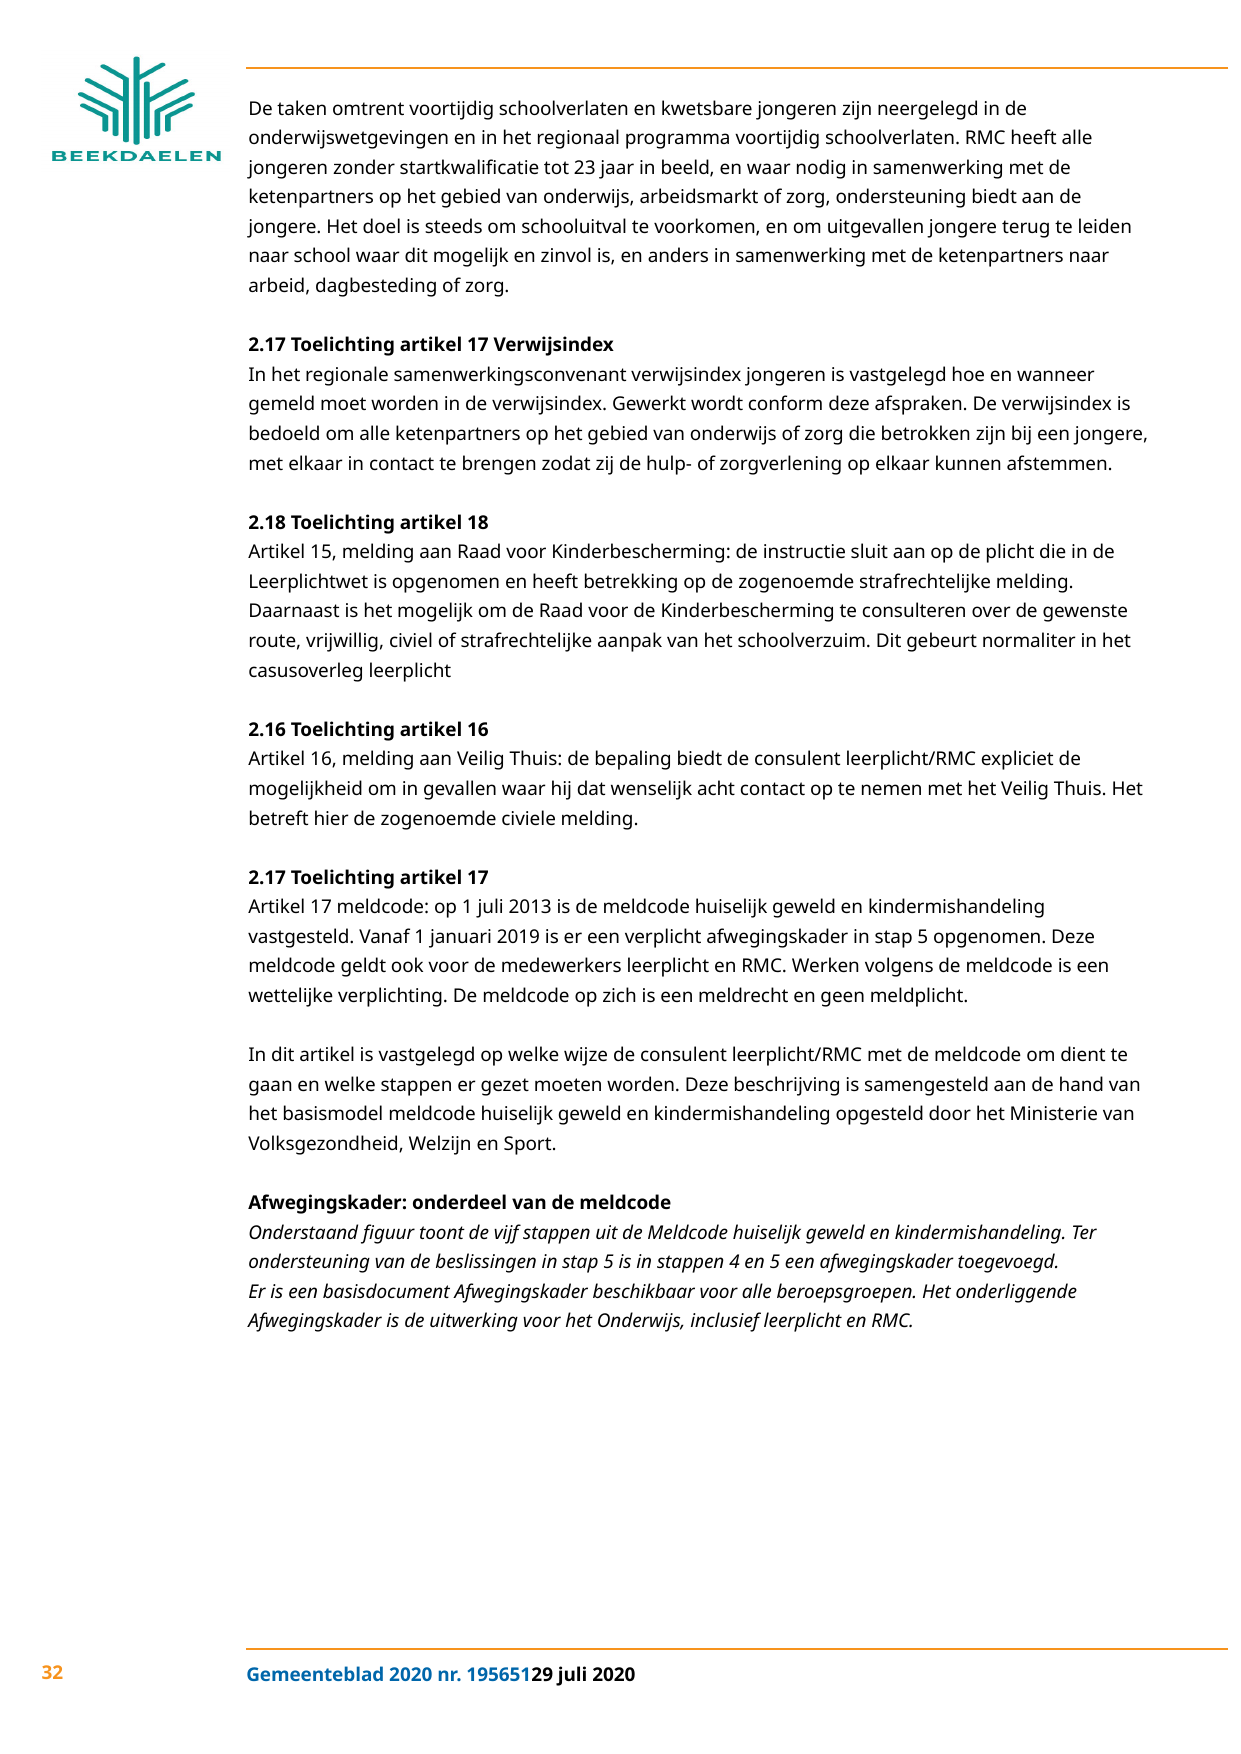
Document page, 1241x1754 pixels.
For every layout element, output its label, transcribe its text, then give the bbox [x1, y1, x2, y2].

text De taken omtrent voortijdig schoolverlaten en kwetsbare jongeren zijn neergelegd in de onderwijswetgevingen en in het regionaal programma voortijdig schoolverlaten. RMC heeft alle jongeren zonder startkwalificatie tot 23 jaar in beeld, en waar nodig in samenwerking met de ketenpartners op het gebied van onderwijs, arbeidsmarkt of zorg, ondersteuning biedt aan de jongere. Het doel is steeds om schooluitval te voorkomen, en om uitgevallen jongere terug te leiden naar school waar dit mogelijk en zinvol is, en anders in samenwerking met de ketenpartners naar arbeid, dagbesteding of zorg. [248, 95, 1152, 298]
text In dit artikel is vastgelegd op welke wijze de consulent leerplicht/RMC met de meldcode om dient te gaan en welke stappen er gezet moeten worden. Deze beschrijving is samengesteld aan de hand van het basismodel meldcode huiselijk geweld en kindermishandeling opgesteld door het Ministerie van Volksgezondheid, Welzijn en Sport. [248, 1041, 1152, 1156]
text In het regionale samenwerkingsconvenant verwijsindex jongeren is vastgelegd hoe en wanneer gemeld moet worden in de verwijsindex. Gewerkt wordt conform deze afspraken. De verwijsindex is bedoeld om alle ketenpartners op het gebied van onderwijs of zorg die betrokken zijn bij een jongere, met elkaar in contact te brengen zodat zij de hulp- of zorgverlening op elkaar kunnen afstemmen. [248, 361, 1152, 476]
text 2.18 Toelichting artikel 18 [248, 509, 1152, 535]
text Er is een basisdocument Afwegingskader beschikbaar voor alle beroepsgroepen. Het onderliggende Afwegingskader is de uitwerking voor het Onderwijs, inclusief leerplicht en RMC. [248, 1278, 1152, 1333]
text Artikel 16, melding aan Veilig Thuis: de bepaling biedt de consulent leerplicht/RMC expliciet de mogelijkheid om in gevallen waar hij dat wenselijk acht contact op te nemen met het Veilig Thuis. Het betreft hier de zogenoemde civiele melding. [248, 746, 1152, 831]
text 2.17 Toelichting artikel 17 [248, 864, 1152, 890]
text 2.16 Toelichting artikel 16 [248, 716, 1152, 742]
text Artikel 17 meldcode: op 1 juli 2013 is de meldcode huiselijk geweld en kindermishandeling vastgesteld. Vanaf 1 januari 2019 is er een verplicht afwegingskader in stap 5 opgenomen. Deze meldcode geldt ook voor de medewerkers leerplicht en RMC. Werken volgens de meldcode is een wettelijke verplichting. De meldcode op zich is een meldrecht en geen meldplicht. [248, 893, 1152, 1008]
text 2.17 Toelichting artikel 17 Verwijsindex [248, 331, 1152, 357]
picture [41, 47, 231, 172]
text Artikel 15, melding aan Raad voor Kinderbescherming: de instructie sluit aan op de plicht die in de Leerplichtwet is opgenomen en heeft betrekking op de zogenoemde strafrechtelijke melding. Daarnaast is het mogelijk om de Raad voor de Kinderbescherming te consulteren over de gewenste route, vrijwillig, civiel of strafrechtelijke aanpak van het schoolverzuim. Dit gebeurt normaliter in het casusoverleg leerplicht [248, 538, 1152, 683]
text Onderstaand figuur toont de vijf stappen uit de Meldcode huiselijk geweld en kindermishandeling. Ter ondersteuning van de beslissingen in stap 5 is in stappen 4 en 5 een afwegingskader toegevoegd. [248, 1219, 1152, 1274]
text Afwegingskader: onderdeel van de meldcode [248, 1189, 1152, 1215]
